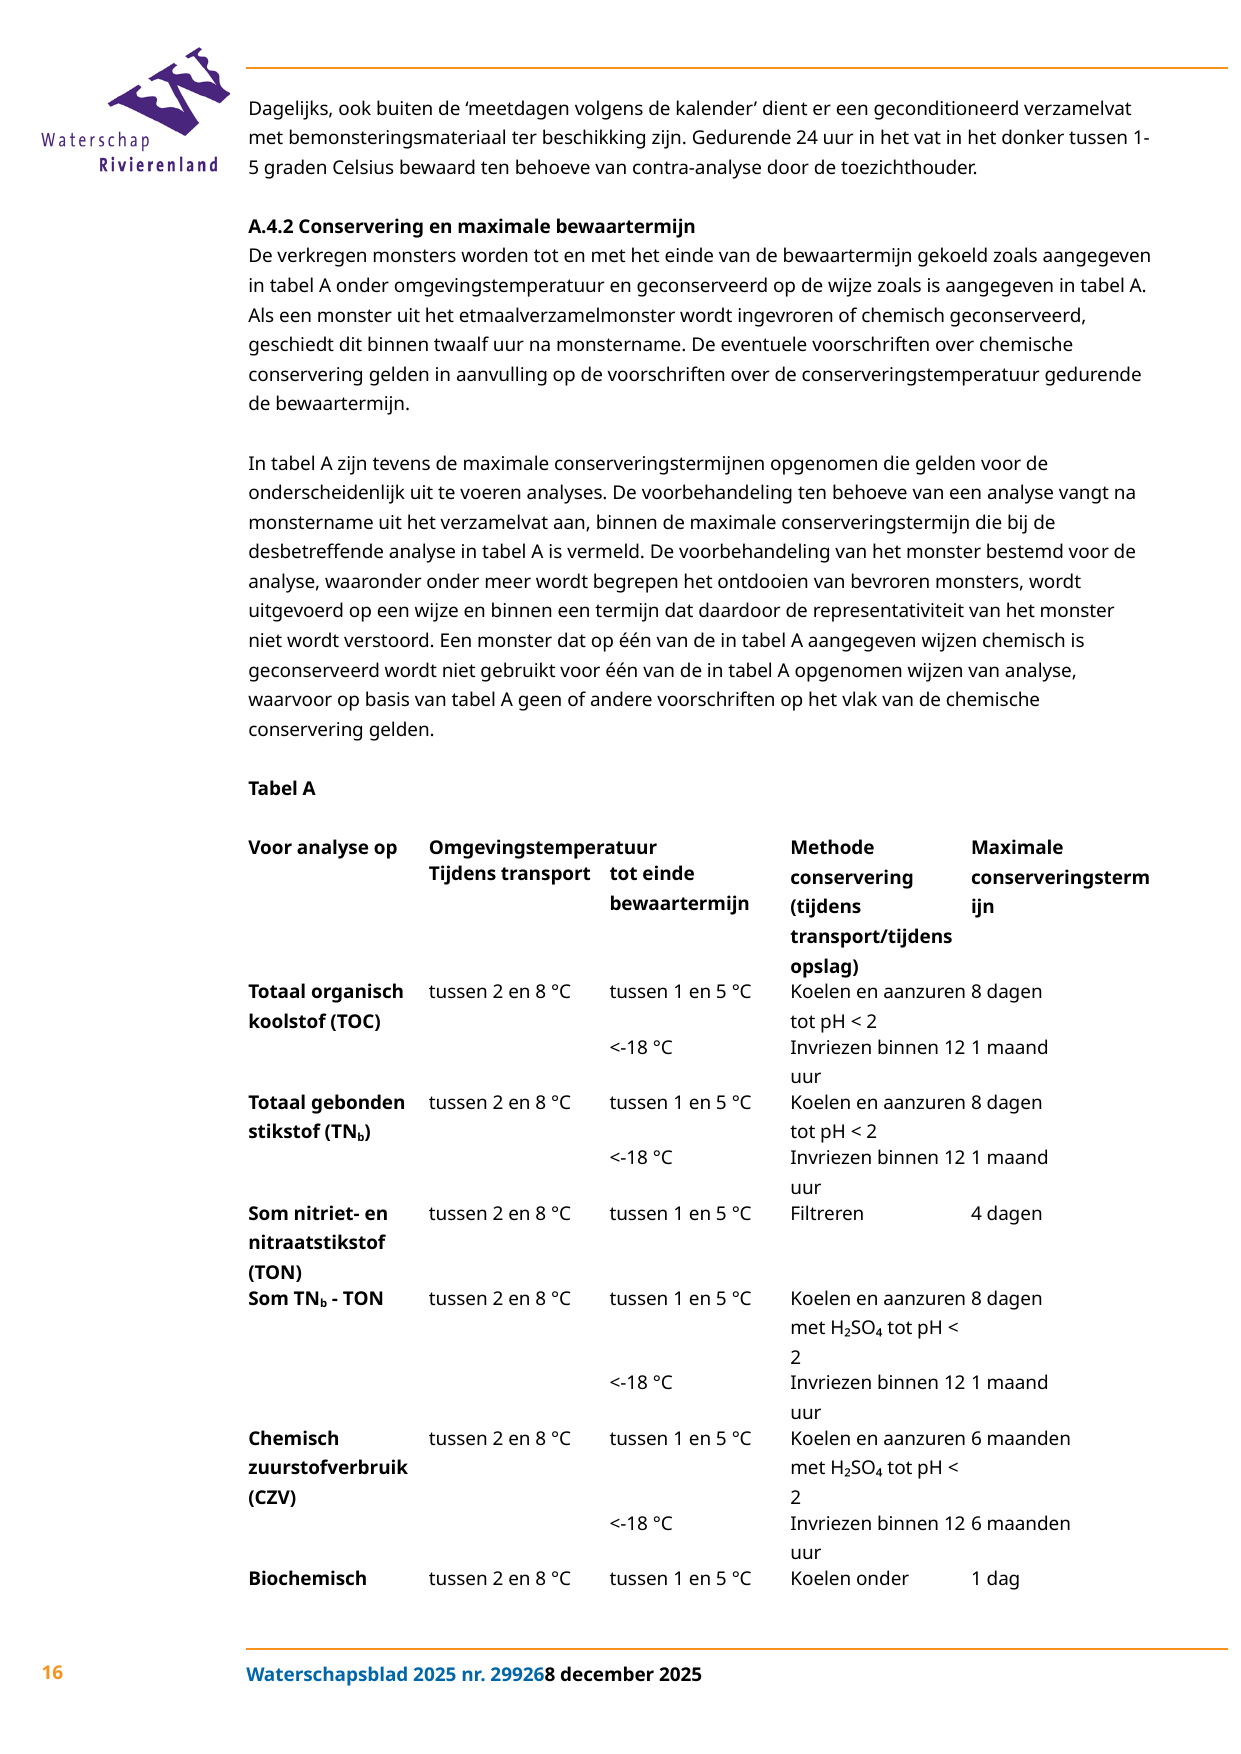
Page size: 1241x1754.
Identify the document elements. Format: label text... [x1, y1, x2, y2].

text De verkregen monsters worden tot en met het einde van de bewaartermijn gekoeld zoals aangegeven in tabel A onder omgevingstemperatuur en geconserveerd op de wijze zoals is aangegeven in tabel A. Als een monster uit het etmaalverzamelmonster wordt ingevroren of chemisch geconserveerd, geschiedt dit binnen twaalf uur na monstername. De eventuele voorschriften over chemische conservering gelden in aanvulling op de voorschriften over de conserveringstemperatuur gedurende de bewaartermijn. [248, 243, 1152, 416]
table_cell Som nitriet- en nitraatstikstof (TON) [248, 1200, 429, 1285]
table_cell 6 maanden [971, 1510, 1152, 1565]
table_cell 8 dagen [971, 1285, 1152, 1369]
table_cell tot einde bewaartermijn [609, 860, 790, 978]
table_cell 1 maand [971, 1145, 1152, 1200]
table_cell Filtreren [790, 1200, 971, 1285]
table_cell 8 dagen [971, 979, 1152, 1034]
table_cell tussen 2 en 8 °C [429, 1565, 609, 1591]
table_cell tussen 2 en 8 °C [429, 1425, 609, 1565]
table_cell tussen 1 en 5 °C [609, 1425, 790, 1510]
table_cell Invriezen binnen 12 uur [790, 1510, 971, 1565]
table_cell tussen 2 en 8 °C [429, 1200, 609, 1285]
table_cell Invriezen binnen 12 uur [790, 1370, 971, 1425]
table_cell Som TNb - TON [248, 1285, 429, 1425]
table_cell Koelen onder [790, 1565, 971, 1591]
table_cell Koelen en aanzuren met H₂SO₄ tot pH < 2 [790, 1425, 971, 1510]
table_cell Invriezen binnen 12 uur [790, 1145, 971, 1200]
table_header Omgevingstemperatuur [429, 835, 790, 860]
table_header Maximale conserveringstermijn [971, 835, 1152, 978]
text Dagelijks, ook buiten de ‘meetdagen volgens de kalender’ dient er een geconditioneerd verzamelvat met bemonsteringsmateriaal ter beschikking zijn. Gedurende 24 uur in het vat in het donker tussen 1-5 graden Celsius bewaard ten behoeve van contra-analyse door de toezichthouder. [248, 95, 1152, 180]
table_cell tussen 2 en 8 °C [429, 1285, 609, 1425]
table_cell Koelen en aanzuren tot pH < 2 [790, 979, 971, 1034]
text A.4.2 Conservering en maximale bewaartermijn [248, 213, 1152, 239]
table_cell 1 dag [971, 1565, 1152, 1591]
table_cell Koelen en aanzuren tot pH < 2 [790, 1089, 971, 1144]
table_cell 1 maand [971, 1370, 1152, 1425]
table_cell Biochemisch [248, 1565, 429, 1591]
table_cell <-18 °C [609, 1510, 790, 1565]
table_cell tussen 1 en 5 °C [609, 1285, 790, 1369]
table_cell Chemisch zuurstofverbruik (CZV) [248, 1425, 429, 1565]
text Tabel A [248, 775, 1152, 801]
table_cell Invriezen binnen 12 uur [790, 1034, 971, 1089]
table_cell <-18 °C [609, 1145, 790, 1200]
table_cell 1 maand [971, 1034, 1152, 1089]
table_cell tussen 2 en 8 °C [429, 1089, 609, 1200]
table_cell tussen 1 en 5 °C [609, 979, 790, 1034]
table_cell 8 dagen [971, 1089, 1152, 1144]
table_cell tussen 2 en 8 °C [429, 979, 609, 1089]
table_cell Totaal gebonden stikstof (TNb) [248, 1089, 429, 1200]
picture [41, 47, 231, 172]
table_cell 6 maanden [971, 1425, 1152, 1510]
table_cell <-18 °C [609, 1370, 790, 1425]
table_cell Koelen en aanzuren met H₂SO₄ tot pH < 2 [790, 1285, 971, 1369]
table_cell tussen 1 en 5 °C [609, 1200, 790, 1285]
table_cell tussen 1 en 5 °C [609, 1565, 790, 1591]
table_cell Tijdens transport [429, 860, 609, 978]
table_header Methode conservering (tijdens transport/tijdens opslag) [790, 835, 971, 978]
table_cell <-18 °C [609, 1034, 790, 1089]
table_header Voor analyse op [248, 835, 429, 978]
table_cell tussen 1 en 5 °C [609, 1089, 790, 1144]
table_cell Totaal organisch koolstof (TOC) [248, 979, 429, 1089]
text In tabel A zijn tevens de maximale conserveringstermijnen opgenomen die gelden voor de onderscheidenlijk uit te voeren analyses. De voorbehandeling ten behoeve van een analyse vangt na monstername uit het verzamelvat aan, binnen de maximale conserveringstermijn die bij de desbetreffende analyse in tabel A is vermeld. De voorbehandeling van het monster bestemd voor de analyse, waaronder onder meer wordt begrepen het ontdooien van bevroren monsters, wordt uitgevoerd op een wijze en binnen een termijn dat daardoor de representativiteit van het monster niet wordt verstoord. Een monster dat op één van de in tabel A aangegeven wijzen chemisch is geconserveerd wordt niet gebruikt voor één van de in tabel A opgenomen wijzen van analyse, waarvoor op basis van tabel A geen of andere voorschriften op het vlak van de chemische conservering gelden. [248, 450, 1152, 742]
table_cell 4 dagen [971, 1200, 1152, 1285]
